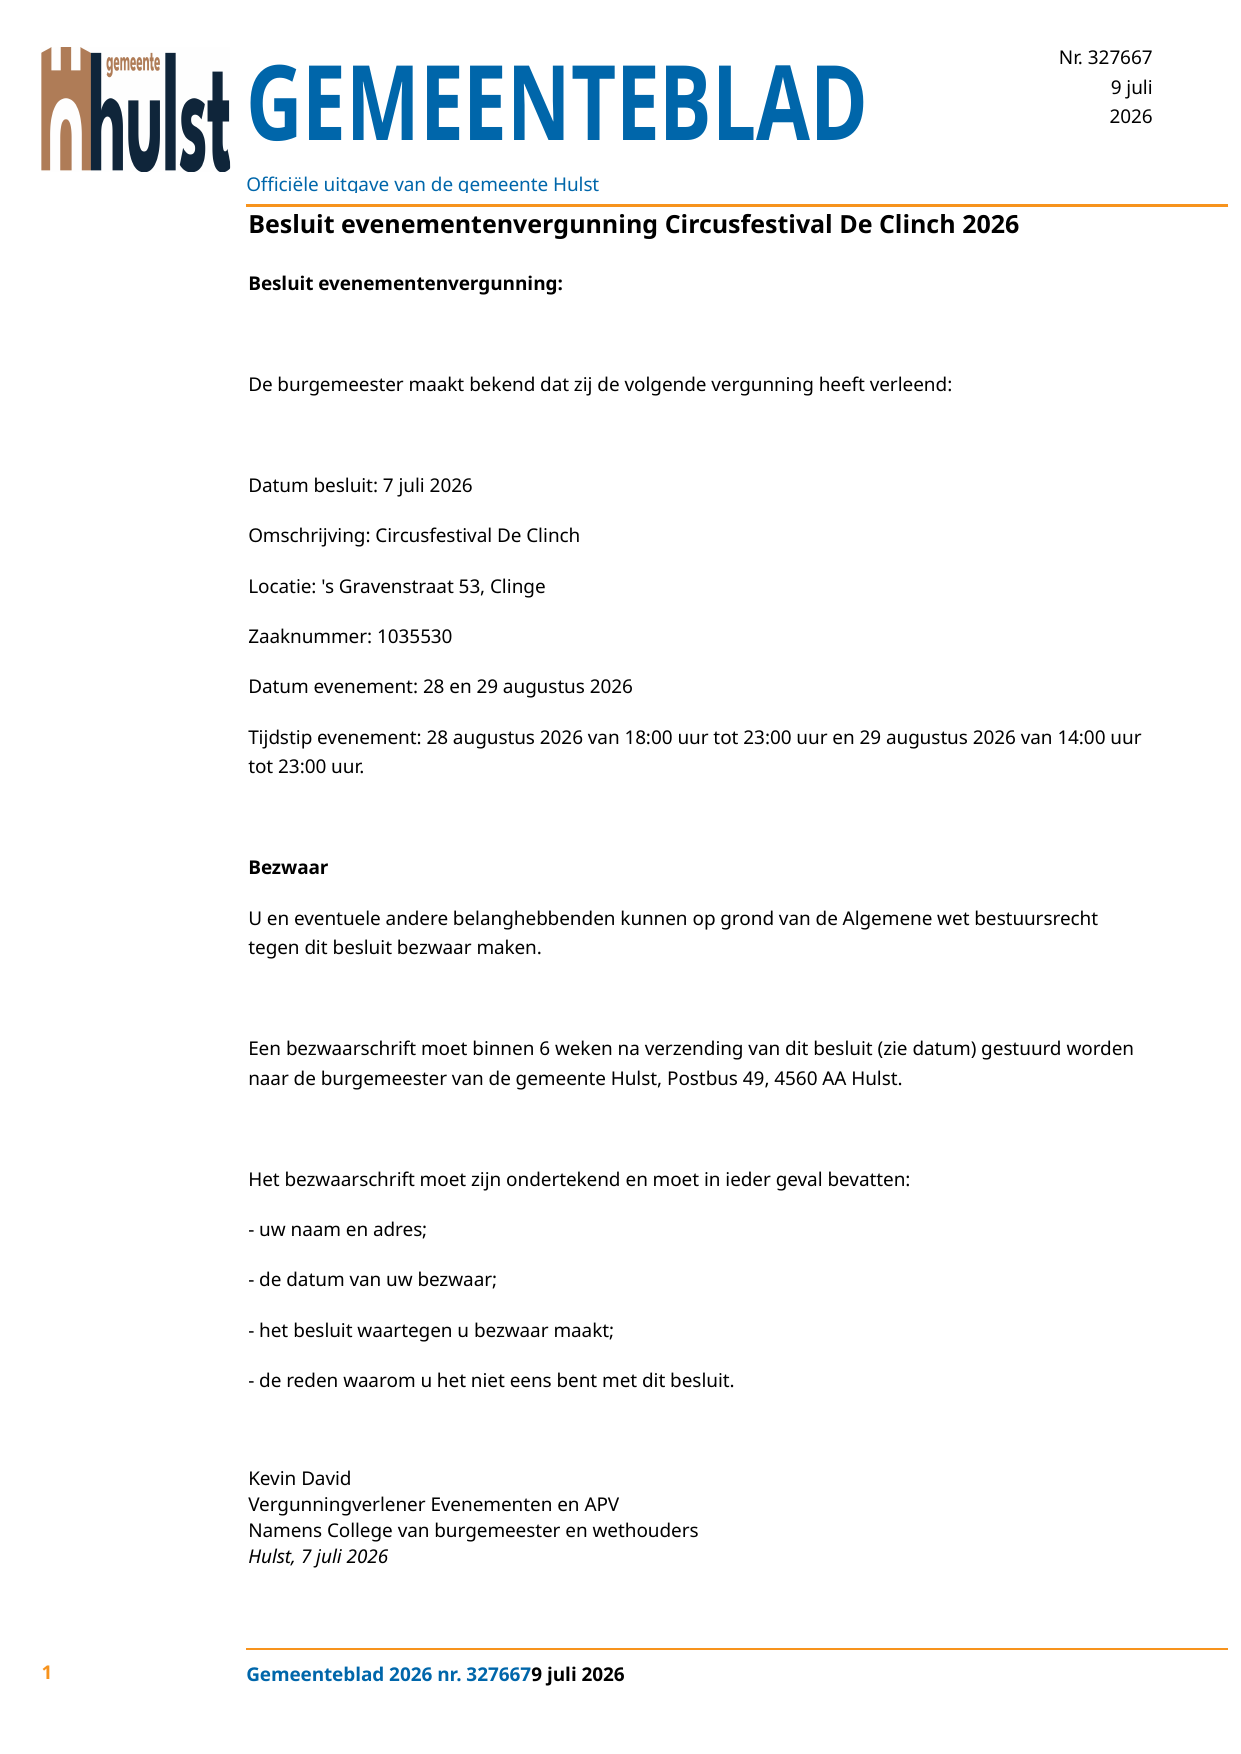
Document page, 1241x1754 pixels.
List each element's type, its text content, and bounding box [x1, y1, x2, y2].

text Omschrijving: Circusfestival De Clinch [248, 522, 1152, 548]
picture [41, 47, 231, 172]
text Een bezwaarschrift moet binnen 6 weken na verzending van dit besluit (zie datum) gestuurd worden naar de burgemeester van de gemeente Hulst, Postbus 49, 4560 AA Hulst. [248, 1035, 1152, 1091]
text Besluit evenementenvergunning Circusfestival De Clinch 2026 [248, 207, 1152, 241]
text Zaaknummer: 1035530 [248, 623, 1152, 649]
text Namens College van burgemeester en wethouders [248, 1517, 1152, 1543]
text De burgemeester maakt bekend dat zij de volgende vergunning heeft verleend: [248, 371, 1152, 397]
text - uw naam en adres; [248, 1216, 1152, 1242]
text Datum besluit: 7 juli 2026 [248, 472, 1152, 498]
text Hulst, 7 juli 2026 [248, 1543, 1152, 1568]
text Bezwaar [248, 854, 1152, 880]
text Vergunningverlener Evenementen en APV [248, 1491, 1152, 1517]
text Tijdstip evenement: 28 augustus 2026 van 18:00 uur tot 23:00 uur en 29 augustus 2026 van 14:00 uur tot 23:00 uur. [248, 724, 1152, 779]
text Kevin David [248, 1466, 1152, 1491]
text - de datum van uw bezwaar; [248, 1267, 1152, 1292]
text - de reden waarom u het niet eens bent met dit besluit. [248, 1367, 1152, 1393]
text - het besluit waartegen u bezwaar maakt; [248, 1317, 1152, 1343]
text Besluit evenementenvergunning: [248, 270, 1152, 296]
text Het bezwaarschrift moet zijn ondertekend en moet in ieder geval bevatten: [248, 1166, 1152, 1191]
text U en eventuele andere belanghebbenden kunnen op grond van de Algemene wet bestuursrecht tegen dit besluit bezwaar maken. [248, 905, 1152, 960]
text Datum evenement: 28 en 29 augustus 2026 [248, 674, 1152, 699]
text Locatie: 's Gravenstraat 53, Clinge [248, 573, 1152, 598]
